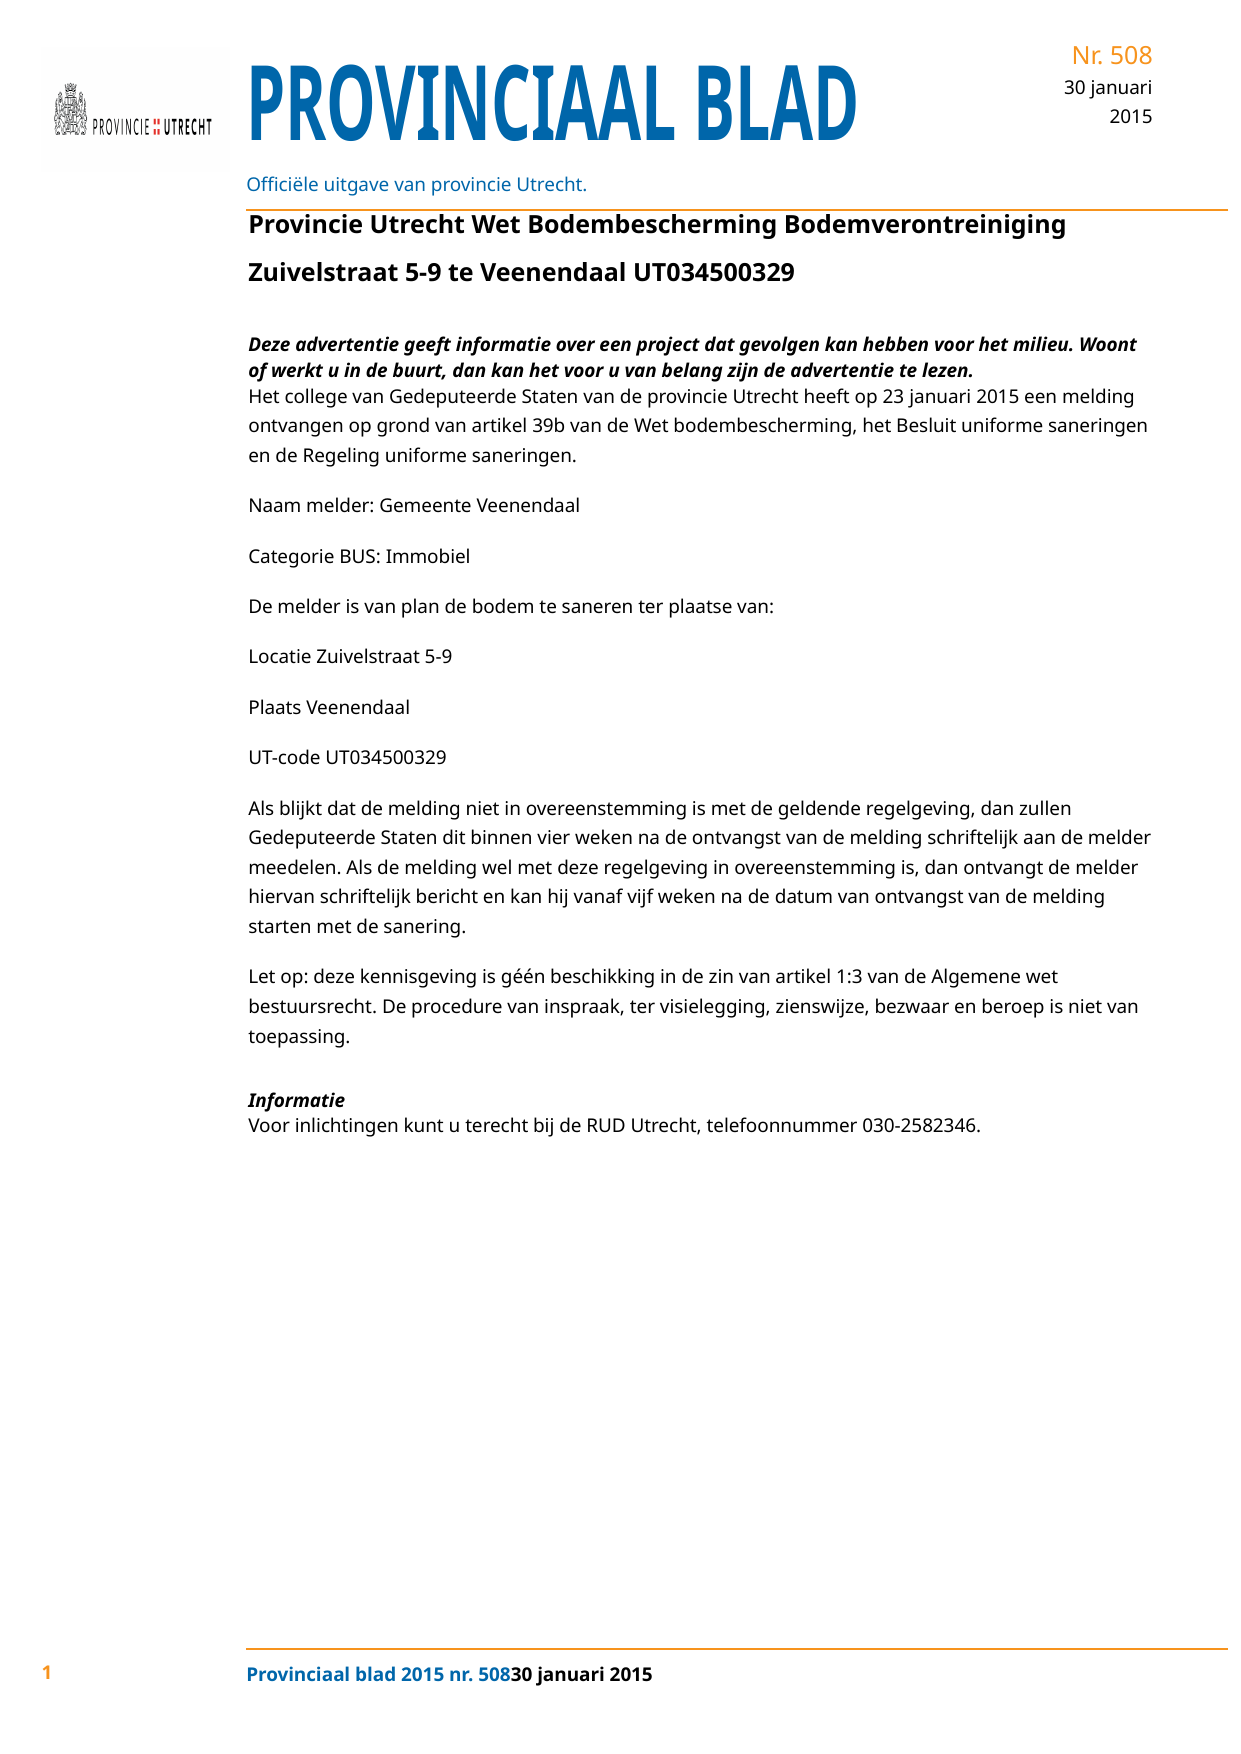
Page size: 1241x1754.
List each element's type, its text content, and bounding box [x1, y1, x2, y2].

text Naam melder: Gemeente Veenendaal [248, 492, 1152, 518]
text Categorie BUS: Immobiel [248, 543, 1152, 569]
text Locatie Zuivelstraat 5-9 [248, 644, 1152, 669]
text Let op: deze kennisgeving is géén beschikking in de zin van artikel 1:3 van de Algemene wet bestuursrecht. De procedure van inspraak, ter visielegging, zienswijze, bezwaar en beroep is niet van toepassing. [248, 964, 1152, 1049]
text Als blijkt dat de melding niet in overeenstemming is met de geldende regelgeving, dan zullen Gedeputeerde Staten dit binnen vier weken na de ontvangst van de melding schriftelijk aan de melder meedelen. Als de melding wel met deze regelgeving in overeenstemming is, dan ontvangt de melder hiervan schriftelijk bericht en kan hij vanaf vijf weken na de datum van ontvangst van de melding starten met de sanering. [248, 795, 1152, 939]
picture [41, 47, 231, 172]
text Informatie [248, 1087, 1152, 1113]
text UT-code UT034500329 [248, 744, 1152, 770]
text Plaats Veenendaal [248, 694, 1152, 720]
text Provincie Utrecht Wet Bodembescherming Bodemverontreiniging Zuivelstraat 5-9 te Veenendaal UT034500329 [248, 211, 1152, 288]
text Deze advertentie geeft informatie over een project dat gevolgen kan hebben voor het milieu. Woont of werkt u in de buurt, dan kan het voor u van belang zijn de advertentie te lezen. [248, 331, 1152, 383]
text De melder is van plan de bodem te saneren ter plaatse van: [248, 593, 1152, 619]
text Het college van Gedeputeerde Staten van de provincie Utrecht heeft op 23 januari 2015 een melding ontvangen op grond van artikel 39b van de Wet bodembescherming, het Besluit uniforme saneringen en de Regeling uniforme saneringen. [248, 383, 1152, 468]
text Voor inlichtingen kunt u terecht bij de RUD Utrecht, telefoonnummer 030-2582346. [248, 1113, 1152, 1138]
